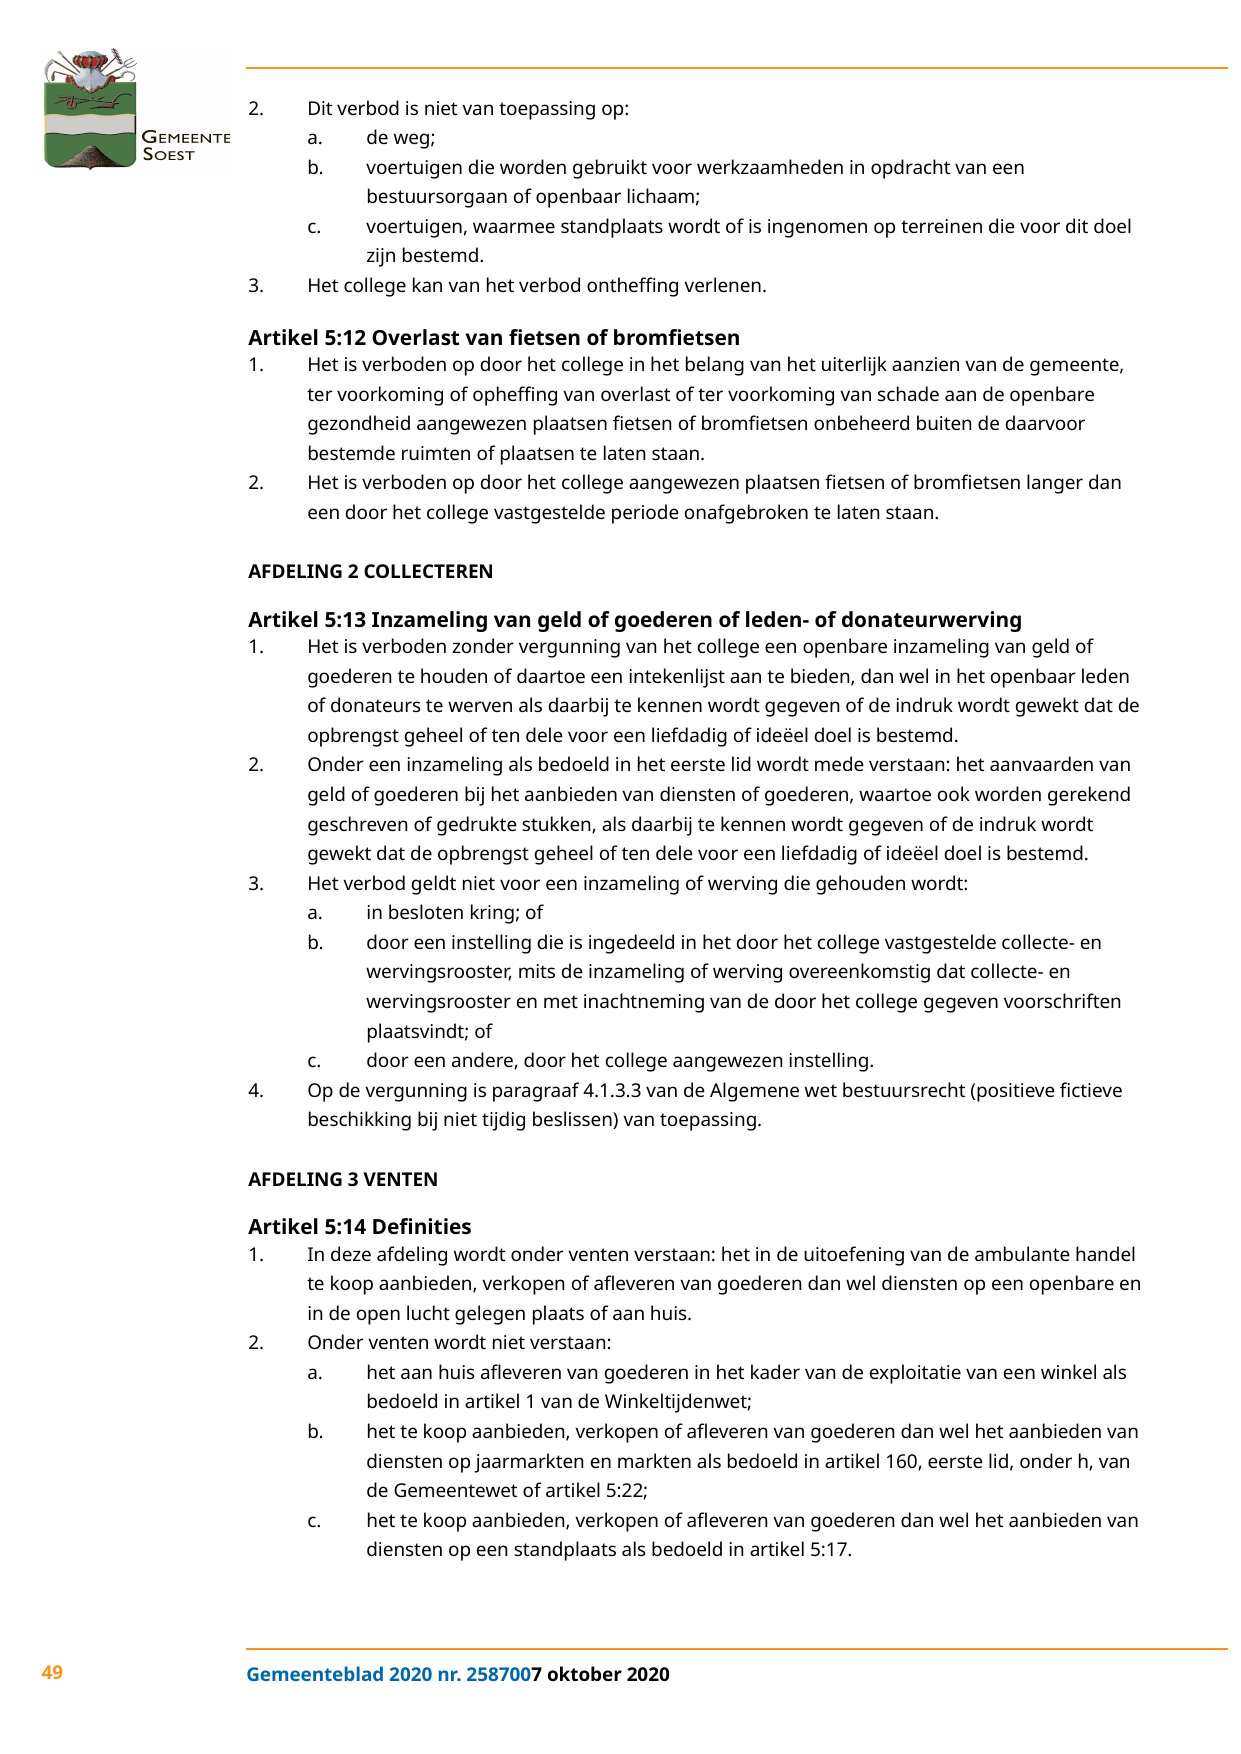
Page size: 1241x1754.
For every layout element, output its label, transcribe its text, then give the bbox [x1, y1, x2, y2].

text Artikel 5:13 Inzameling van geld of goederen of leden- of donateurwerving [248, 605, 1152, 633]
list Onder venten wordt niet verstaan: [248, 1329, 1152, 1355]
list de weg; [307, 124, 1152, 150]
text Artikel 5:12 Overlast van fietsen of bromfietsen [248, 323, 1152, 351]
list Het is verboden op door het college in het belang van het uiterlijk aanzien van de gemeente, ter voorkoming of opheffing van overlast of ter voorkoming van schade aan de openbare gezondheid aangewezen plaatsen fietsen of bromfietsen onbeheerd buiten de daarvoor bestemde ruimten of plaatsen te laten staan. [248, 351, 1152, 466]
list het te koop aanbieden, verkopen of afleveren van goederen dan wel het aanbieden van diensten op jaarmarkten en markten als bedoeld in artikel 160, eerste lid, onder h, van de Gemeentewet of artikel 5:22; [307, 1418, 1152, 1503]
text Artikel 5:14 Definities [248, 1212, 1152, 1241]
list in besloten kring; of [307, 899, 1152, 925]
picture [41, 47, 231, 172]
list Het verbod geldt niet voor een inzameling of werving die gehouden wordt: [248, 870, 1152, 896]
list door een instelling die is ingedeeld in het door het college vastgestelde collecte- en wervingsrooster, mits de inzameling of werving overeenkomstig dat collecte- en wervingsrooster en met inachtneming van de door het college gegeven voorschriften plaatsvindt; of [307, 929, 1152, 1043]
text AFDELING 3 VENTEN [248, 1166, 1152, 1191]
list Het is verboden zonder vergunning van het college een openbare inzameling van geld of goederen te houden of daartoe een intekenlijst aan te bieden, dan wel in het openbaar leden of donateurs te werven als daarbij te kennen wordt gegeven of de indruk wordt gewekt dat de opbrengst geheel of ten dele voor een liefdadig of ideëel doel is bestemd. [248, 633, 1152, 748]
list In deze afdeling wordt onder venten verstaan: het in de uitoefening van de ambulante handel te koop aanbieden, verkopen of afleveren van goederen dan wel diensten op een openbare en in de open lucht gelegen plaats of aan huis. [248, 1241, 1152, 1326]
list door een andere, door het college aangewezen instelling. [307, 1047, 1152, 1073]
list Dit verbod is niet van toepassing op: [248, 95, 1152, 121]
list Het is verboden op door het college aangewezen plaatsen fietsen of bromfietsen langer dan een door het college vastgestelde periode onafgebroken te laten staan. [248, 469, 1152, 525]
list voertuigen, waarmee standplaats wordt of is ingenomen op terreinen die voor dit doel zijn bestemd. [307, 213, 1152, 268]
list het aan huis afleveren van goederen in het kader van de exploitatie van een winkel als bedoeld in artikel 1 van de Winkeltijdenwet; [307, 1359, 1152, 1414]
text AFDELING 2 COLLECTEREN [248, 558, 1152, 584]
list Onder een inzameling als bedoeld in het eerste lid wordt mede verstaan: het aanvaarden van geld of goederen bij het aanbieden van diensten of goederen, waartoe ook worden gerekend geschreven of gedrukte stukken, als daarbij te kennen wordt gegeven of de indruk wordt gewekt dat de opbrengst geheel of ten dele voor een liefdadig of ideëel doel is bestemd. [248, 752, 1152, 866]
list voertuigen die worden gebruikt voor werkzaamheden in opdracht van een bestuursorgaan of openbaar lichaam; [307, 154, 1152, 209]
list Het college kan van het verbod ontheffing verlenen. [248, 272, 1152, 298]
list Op de vergunning is paragraaf 4.1.3.3 van de Algemene wet bestuursrecht (positieve fictieve beschikking bij niet tijdig beslissen) van toepassing. [248, 1077, 1152, 1132]
list het te koop aanbieden, verkopen of afleveren van goederen dan wel het aanbieden van diensten op een standplaats als bedoeld in artikel 5:17. [307, 1507, 1152, 1562]
